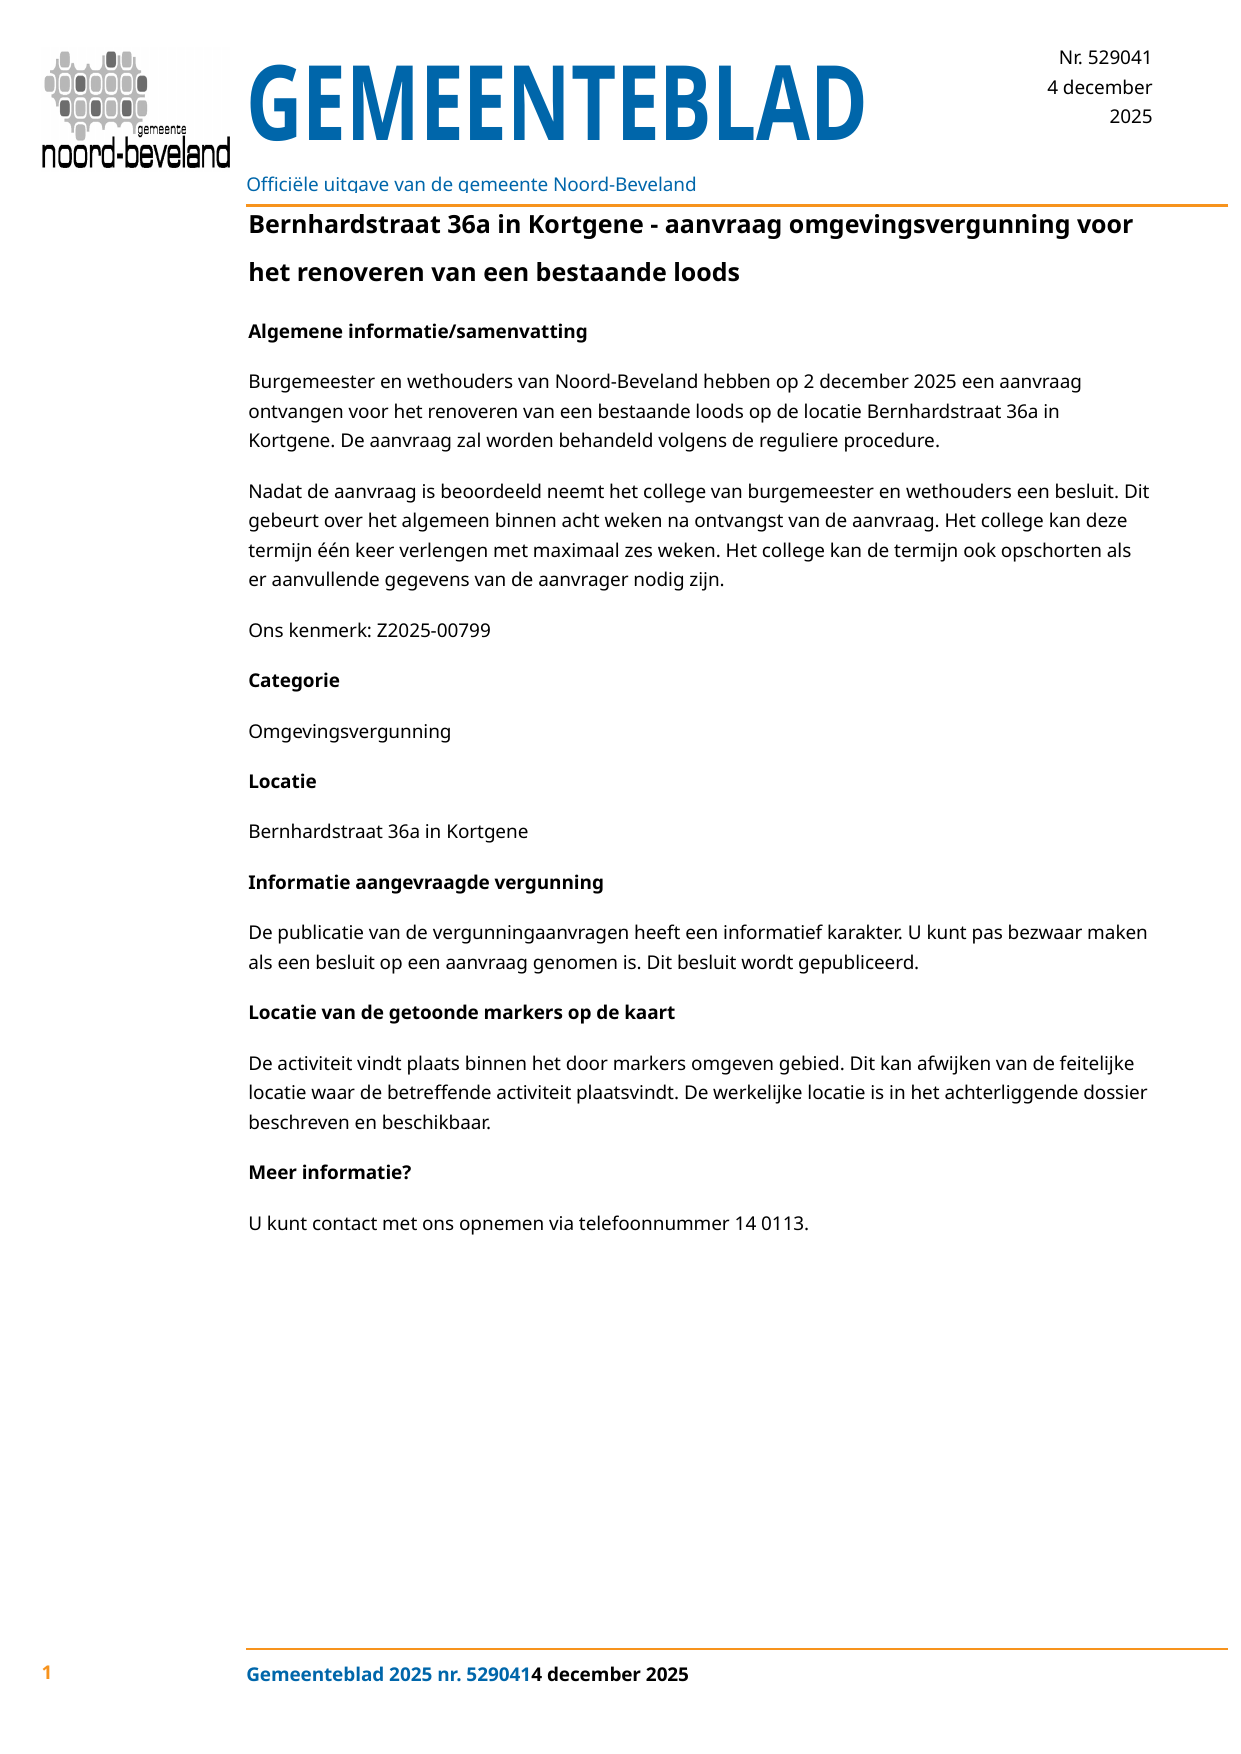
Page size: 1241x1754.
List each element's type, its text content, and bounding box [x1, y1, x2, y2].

text Locatie van de getoonde markers op de kaart [248, 999, 1152, 1025]
text Informatie aangevraagde vergunning [248, 869, 1152, 895]
text Algemene informatie/samenvatting [248, 318, 1152, 344]
text Burgemeester en wethouders van Noord-Beveland hebben op 2 december 2025 een aanvraag ontvangen voor het renoveren van een bestaande loods op de locatie Bernhardstraat 36a in Kortgene. De aanvraag zal worden behandeld volgens de reguliere procedure. [248, 368, 1152, 453]
text Meer informatie? [248, 1159, 1152, 1185]
text De publicatie van de vergunningaanvragen heeft een informatief karakter. U kunt pas bezwaar maken als een besluit op een aanvraag genomen is. Dit besluit wordt gepubliceerd. [248, 919, 1152, 975]
text U kunt contact met ons opnemen via telefoonnummer 14 0113. [248, 1210, 1152, 1236]
text De activiteit vindt plaats binnen het door markers omgeven gebied. Dit kan afwijken van de feitelijke locatie waar de betreffende activiteit plaatsvindt. De werkelijke locatie is in het achterliggende dossier beschreven en beschikbaar. [248, 1050, 1152, 1135]
text Locatie [248, 768, 1152, 794]
text Omgevingsvergunning [248, 718, 1152, 744]
text Nadat de aanvraag is beoordeeld neemt het college van burgemeester en wethouders een besluit. Dit gebeurt over het algemeen binnen acht weken na ontvangst van de aanvraag. Het college kan deze termijn één keer verlengen met maximaal zes weken. Het college kan de termijn ook opschorten als er aanvullende gegevens van de aanvrager nodig zijn. [248, 478, 1152, 592]
text Ons kenmerk: Z2025-00799 [248, 617, 1152, 643]
text Bernhardstraat 36a in Kortgene [248, 819, 1152, 844]
text Bernhardstraat 36a in Kortgene - aanvraag omgevingsvergunning voor het renoveren van een bestaande loods [248, 207, 1152, 288]
text Categorie [248, 667, 1152, 693]
picture [41, 47, 231, 172]
